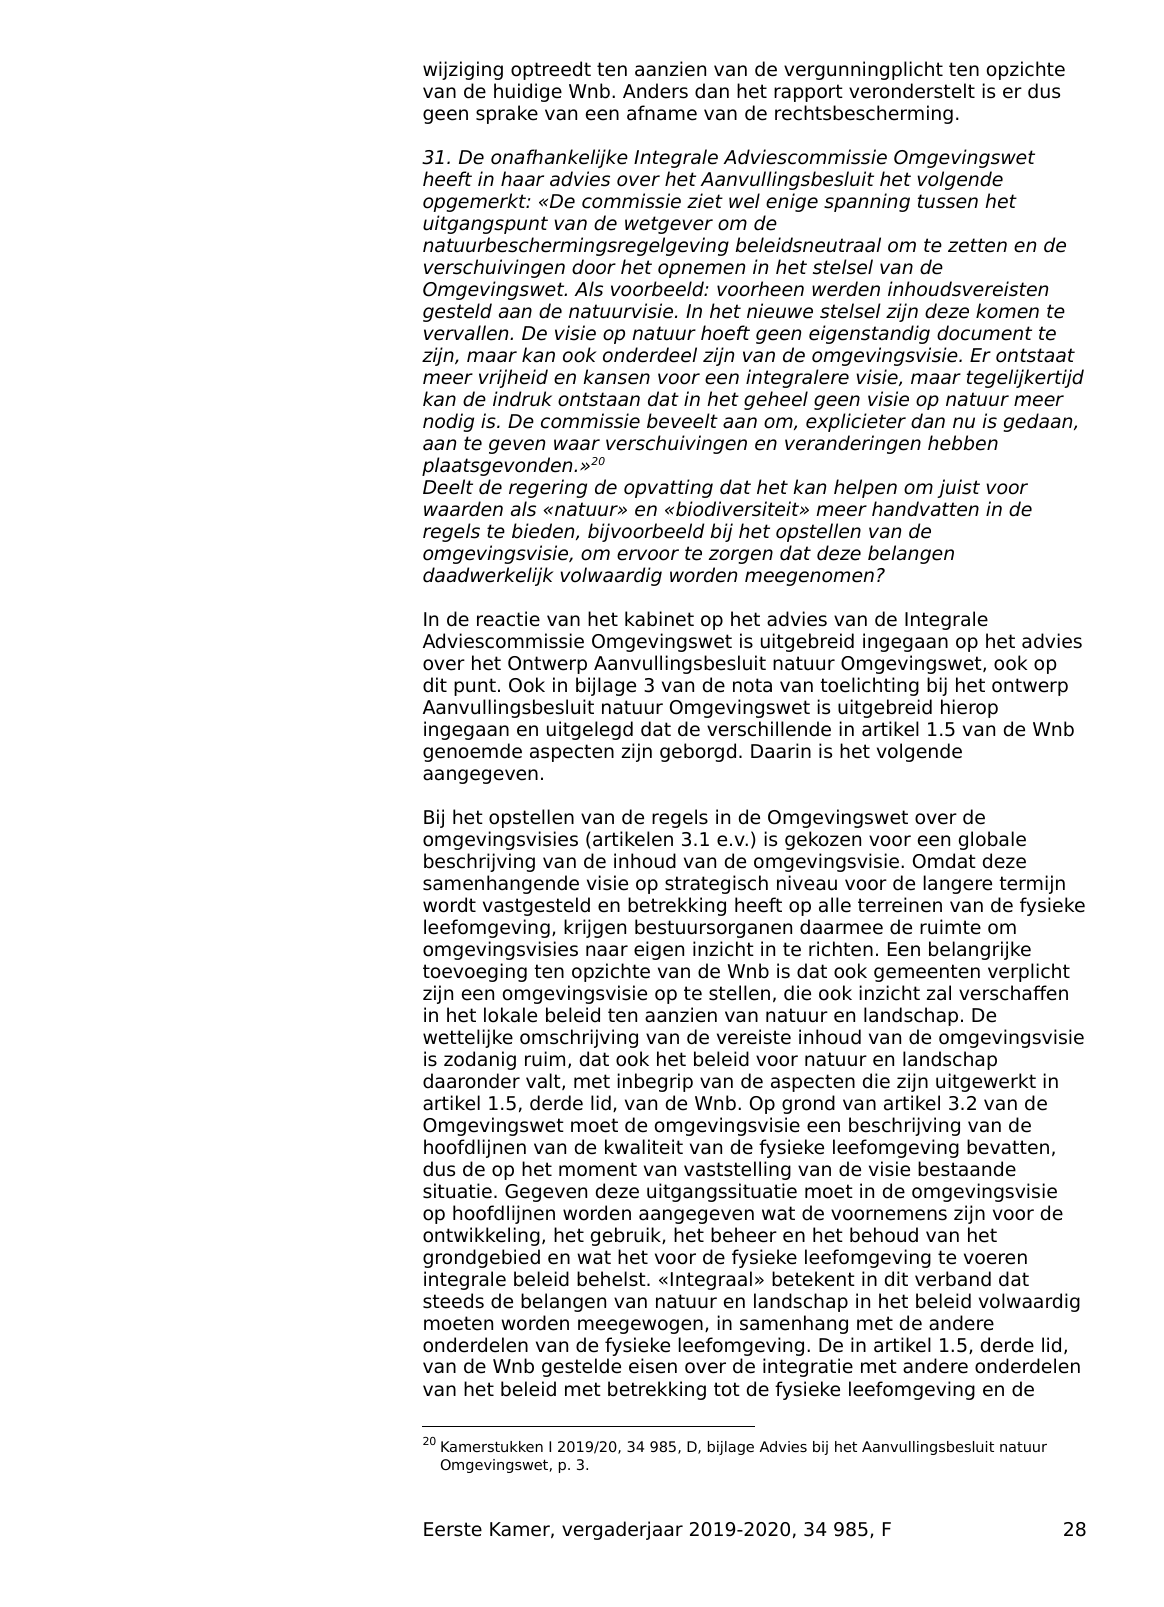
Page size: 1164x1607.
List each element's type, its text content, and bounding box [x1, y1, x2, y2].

text Deelt de regering de opvatting dat het kan helpen om juist voor waarden als «natuur» en «biodiversiteit» meer handvatten in de regels te bieden, bijvoorbeeld bij het opstellen van de omgevingsvisie, om ervoor te zorgen dat deze belangen daadwerkelijk volwaardig worden meegenomen? [422, 477, 1087, 587]
text Kamerstukken I 2019/20, 34 985, D, bijlage Advies bij het Aanvullingsbesluit natuur Omgevingswet, p. 3. [422, 1435, 1087, 1474]
text 31. De onafhankelijke Integrale Adviescommissie Omgevingswet heeft in haar advies over het Aanvullingsbesluit het volgende opgemerkt: «De commissie ziet wel enige spanning tussen het uitgangspunt van de wetgever om de natuurbeschermingsregelgeving beleidsneutraal om te zetten en de verschuivingen door het opnemen in het stelsel van de Omgevingswet. Als voorbeeld: voorheen werden inhoudsvereisten gesteld aan de natuurvisie. In het nieuwe stelsel zijn deze komen te vervallen. De visie op natuur hoeft geen eigenstandig document te zijn, maar kan ook onderdeel zijn van de omgevingsvisie. Er ontstaat meer vrijheid en kansen voor een integralere visie, maar tegelijkertijd kan de indruk ontstaan dat in het geheel geen visie op natuur meer nodig is. De commissie beveelt aan om, explicieter dan nu is gedaan, aan te geven waar verschuivingen en veranderingen hebben plaatsgevonden.» [422, 147, 1087, 477]
text In de reactie van het kabinet op het advies van de Integrale Adviescommissie Omgevingswet is uitgebreid ingegaan op het advies over het Ontwerp Aanvullingsbesluit natuur Omgevingswet, ook op dit punt. Ook in bijlage 3 van de nota van toelichting bij het ontwerp Aanvullingsbesluit natuur Omgevingswet is uitgebreid hierop ingegaan en uitgelegd dat de verschillende in artikel 1.5 van de Wnb genoemde aspecten zijn geborgd. Daarin is het volgende aangegeven. [422, 609, 1087, 785]
text Bij het opstellen van de regels in de Omgevingswet over de omgevingsvisies (artikelen 3.1 e.v.) is gekozen voor een globale beschrijving van de inhoud van de omgevingsvisie. Omdat deze samenhangende visie op strategisch niveau voor de langere termijn wordt vastgesteld en betrekking heeft op alle terreinen van de fysieke leefomgeving, krijgen bestuursorganen daarmee de ruimte om omgevingsvisies naar eigen inzicht in te richten. Een belangrijke toevoeging ten opzichte van de Wnb is dat ook gemeenten verplicht zijn een omgevingsvisie op te stellen, die ook inzicht zal verschaffen in het lokale beleid ten aanzien van natuur en landschap. De wettelijke omschrijving van de vereiste inhoud van de omgevingsvisie is zodanig ruim, dat ook het beleid voor natuur en landschap daaronder valt, met inbegrip van de aspecten die zijn uitgewerkt in artikel 1.5, derde lid, van de Wnb. Op grond van artikel 3.2 van de Omgevingswet moet de omgevingsvisie een beschrijving van de hoofdlijnen van de kwaliteit van de fysieke leefomgeving bevatten, dus de op het moment van vaststelling van de visie bestaande situatie. Gegeven deze uitgangssituatie moet in de omgevingsvisie op hoofdlijnen worden aangegeven wat de voornemens zijn voor de ontwikkeling, het gebruik, het beheer en het behoud van het grondgebied en wat het voor de fysieke leefomgeving te voeren integrale beleid behelst. «Integraal» betekent in dit verband dat steeds de belangen van natuur en landschap in het beleid volwaardig moeten worden meegewogen, in samenhang met de andere onderdelen van de fysieke leefomgeving. De in artikel 1.5, derde lid, van de Wnb gestelde eisen over de integratie met andere onderdelen van het beleid met betrekking tot de fysieke leefomgeving en de [422, 807, 1087, 1400]
text wijziging optreedt ten aanzien van de vergunningplicht ten opzichte van de huidige Wnb. Anders dan het rapport veronderstelt is er dus geen sprake van een afname van de rechtsbescherming. [422, 59, 1087, 125]
